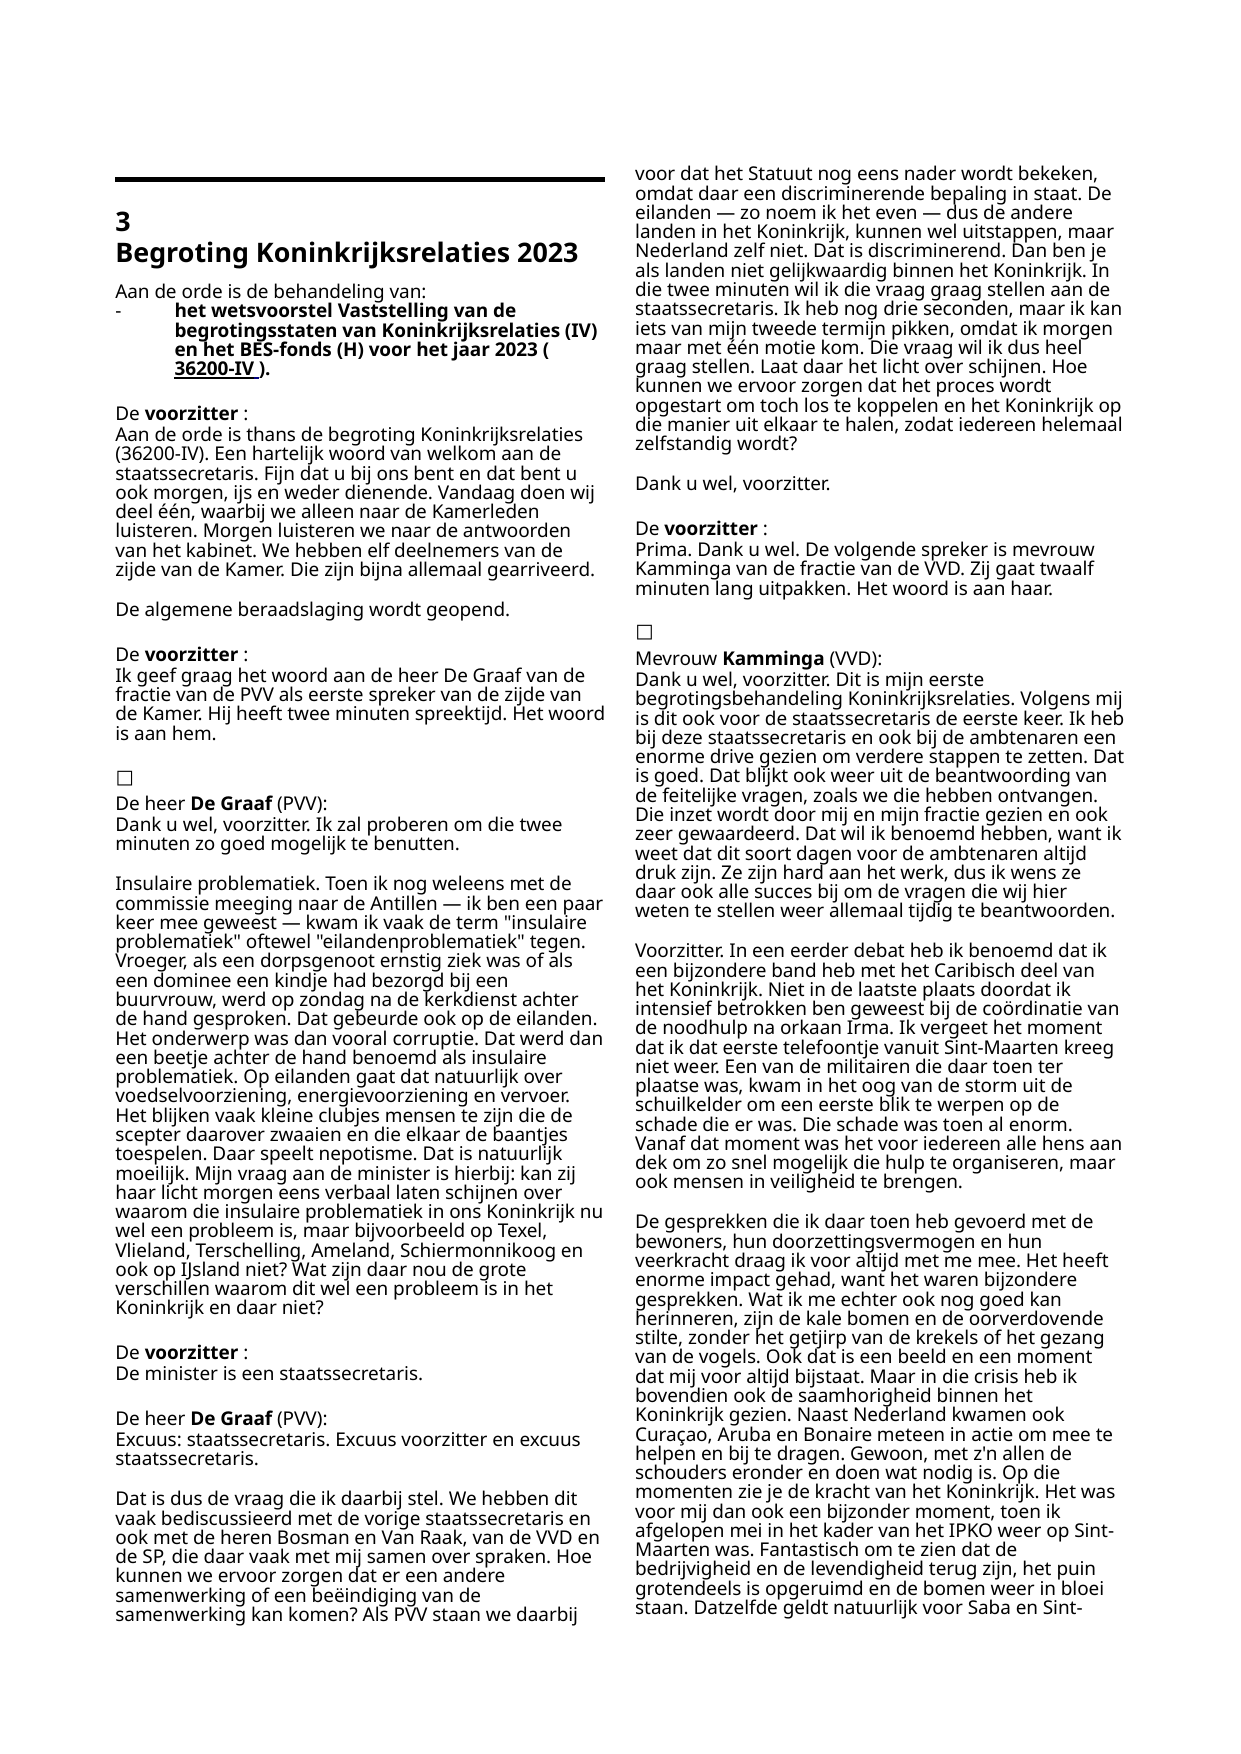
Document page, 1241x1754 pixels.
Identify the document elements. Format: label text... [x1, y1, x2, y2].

text Aan de orde is de behandeling van: [115, 283, 605, 302]
text Dat is dus de vraag die ik daarbij stel. We hebben dit vaak bediscussieerd met de vorige staatssecretaris en ook met de heren Bosman en Van Raak, van de VVD en de SP, die daar vaak met mij samen over spraken. Hoe kunnen we ervoor zorgen dat er een andere samenwerking of een beëindiging van de samenwerking kan komen? Als PVV staan we daarbij [115, 1490, 605, 1625]
text Insulaire problematiek. Toen ik nog weleens met de commissie meeging naar de Antillen — ik ben een paar keer mee geweest — kwam ik vaak de term "insulaire problematiek" oftewel "eilandenproblematiek" tegen. Vroeger, als een dorpsgenoot ernstig ziek was of als een dominee een kindje had bezorgd bij een buurvrouw, werd op zondag na de kerkdienst achter de hand gesproken. Dat gebeurde ook op de eilanden. Het onderwerp was dan vooral corruptie. Dat werd dan een beetje achter de hand benoemd als insulaire problematiek. Op eilanden gaat dat natuurlijk over voedselvoorziening, energievoorziening en vervoer. Het blijken vaak kleine clubjes mensen te zijn die de scepter daarover zwaaien en die elkaar de baantjes toespelen. Daar speelt nepotisme. Dat is natuurlijk moeilijk. Mijn vraag aan de minister is hierbij: kan zij haar licht morgen eens verbaal laten schijnen over waarom die insulaire problematiek in ons Koninkrijk nu wel een probleem is, maar bijvoorbeeld op Texel, Vlieland, Terschelling, Ameland, Schiermonnikoog en ook op IJsland niet? Wat zijn daar nou de grote verschillen waarom dit wel een probleem is in het Koninkrijk en daar niet? [115, 875, 605, 1319]
text Begroting Koninkrijksrelaties 2023 [115, 239, 605, 283]
text Dank u wel, voorzitter. Ik zal proberen om die twee minuten zo goed mogelijk te benutten. [115, 816, 605, 855]
text De voorzitter : [115, 1339, 605, 1365]
text Mevrouw Kamminga (VVD): [635, 645, 1125, 671]
text Dank u wel, voorzitter. Dit is mijn eerste begrotingsbehandeling Koninkrijksrelaties. Volgens mij is dit ook voor de staatssecretaris de eerste keer. Ik heb bij deze staatssecretaris en ook bij de ambtenaren een enorme drive gezien om verdere stappen te zetten. Dat is goed. Dat blijkt ook weer uit de beantwoording van de feitelijke vragen, zoals we die hebben ontvangen. Die inzet wordt door mij en mijn fractie gezien en ook zeer gewaardeerd. Dat wil ik benoemd hebben, want ik weet dat dit soort dagen voor de ambtenaren altijd druk zijn. Ze zijn hard aan het werk, dus ik wens ze daar ook alle succes bij om de vragen die wij hier weten te stellen weer allemaal tijdig te beantwoorden. [635, 671, 1125, 922]
text De algemene beraadslaging wordt geopend. [115, 601, 605, 620]
text ⬜ [635, 619, 1125, 645]
text De voorzitter : [115, 400, 605, 426]
text De heer De Graaf (PVV): [115, 790, 605, 816]
text Dank u wel, voorzitter. [635, 475, 1125, 494]
text De voorzitter : [635, 515, 1125, 541]
text Ik geef graag het woord aan de heer De Graaf van de fractie van de PVV als eerste spreker van de zijde van de Kamer. Hij heeft twee minuten spreektijd. Het woord is aan hem. [115, 667, 605, 744]
text ⬜ [115, 765, 605, 790]
text Excuus: staatssecretaris. Excuus voorzitter en excuus staatssecretaris. [115, 1431, 605, 1469]
text voor dat het Statuut nog eens nader wordt bekeken, omdat daar een discriminerende bepaling in staat. De eilanden — zo noem ik het even — dus de andere landen in het Koninkrijk, kunnen wel uitstappen, maar Nederland zelf niet. Dat is discriminerend. Dan ben je als landen niet gelijkwaardig binnen het Koninkrijk. In die twee minuten wil ik die vraag graag stellen aan de staatssecretaris. Ik heb nog drie seconden, maar ik kan iets van mijn tweede termijn pikken, omdat ik morgen maar met één motie kom. Die vraag wil ik dus heel graag stellen. Laat daar het licht over schijnen. Hoe kunnen we ervoor zorgen dat het proces wordt opgestart om toch los te koppelen en het Koninkrijk op die manier uit elkaar te halen, zodat iedereen helemaal zelfstandig wordt? [635, 165, 1125, 454]
text Prima. Dank u wel. De volgende spreker is mevrouw Kamminga van de fractie van de VVD. Zij gaat twaalf minuten lang uitpakken. Het woord is aan haar. [635, 541, 1125, 599]
list het wetsvoorstel Vaststelling van de begrotingsstaten van Koninkrijksrelaties (IV) en het BES-fonds (H) voor het jaar 2023 ( 36200-IV ). [115, 302, 605, 379]
text De minister is een staatssecretaris. [115, 1365, 605, 1384]
text De heer De Graaf (PVV): [115, 1405, 605, 1431]
text De gesprekken die ik daar toen heb gevoerd met de bewoners, hun doorzettingsvermogen en hun veerkracht draag ik voor altijd met me mee. Het heeft enorme impact gehad, want het waren bijzondere gesprekken. Wat ik me echter ook nog goed kan herinneren, zijn de kale bomen en de oorverdovende stilte, zonder het getjirp van de krekels of het gezang van de vogels. Ook dat is een beeld en een moment dat mij voor altijd bijstaat. Maar in die crisis heb ik bovendien ook de saamhorigheid binnen het Koninkrijk gezien. Naast Nederland kwamen ook Curaçao, Aruba en Bonaire meteen in actie om mee te helpen en bij te dragen. Gewoon, met z'n allen de schouders eronder en doen wat nodig is. Op die momenten zie je de kracht van het Koninkrijk. Het was voor mij dan ook een bijzonder moment, toen ik afgelopen mei in het kader van het IPKO weer op Sint-Maarten was. Fantastisch om te zien dat de bedrijvigheid en de levendigheid terug zijn, het puin grotendeels is opgeruimd en de bomen weer in bloei staan. Datzelfde geldt natuurlijk voor Saba en Sint- [635, 1213, 1125, 1618]
text 3 [115, 203, 605, 239]
text Voorzitter. In een eerder debat heb ik benoemd dat ik een bijzondere band heb met het Caribisch deel van het Koninkrijk. Niet in de laatste plaats doordat ik intensief betrokken ben geweest bij de coördinatie van de noodhulp na orkaan Irma. Ik vergeet het moment dat ik dat eerste telefoontje vanuit Sint-Maarten kreeg niet weer. Een van de militairen die daar toen ter plaatse was, kwam in het oog van de storm uit de schuilkelder om een eerste blik te werpen op de schade die er was. Die schade was toen al enorm. Vanaf dat moment was het voor iedereen alle hens aan dek om zo snel mogelijk die hulp te organiseren, maar ook mensen in veiligheid te brengen. [635, 942, 1125, 1193]
text Aan de orde is thans de begroting Koninkrijksrelaties (36200-IV). Een hartelijk woord van welkom aan de staatssecretaris. Fijn dat u bij ons bent en dat bent u ook morgen, ijs en weder dienende. Vandaag doen wij deel één, waarbij we alleen naar de Kamerleden luisteren. Morgen luisteren we naar de antwoorden van het kabinet. We hebben elf deelnemers van de zijde van de Kamer. Die zijn bijna allemaal gearriveerd. [115, 426, 605, 580]
text De voorzitter : [115, 641, 605, 667]
